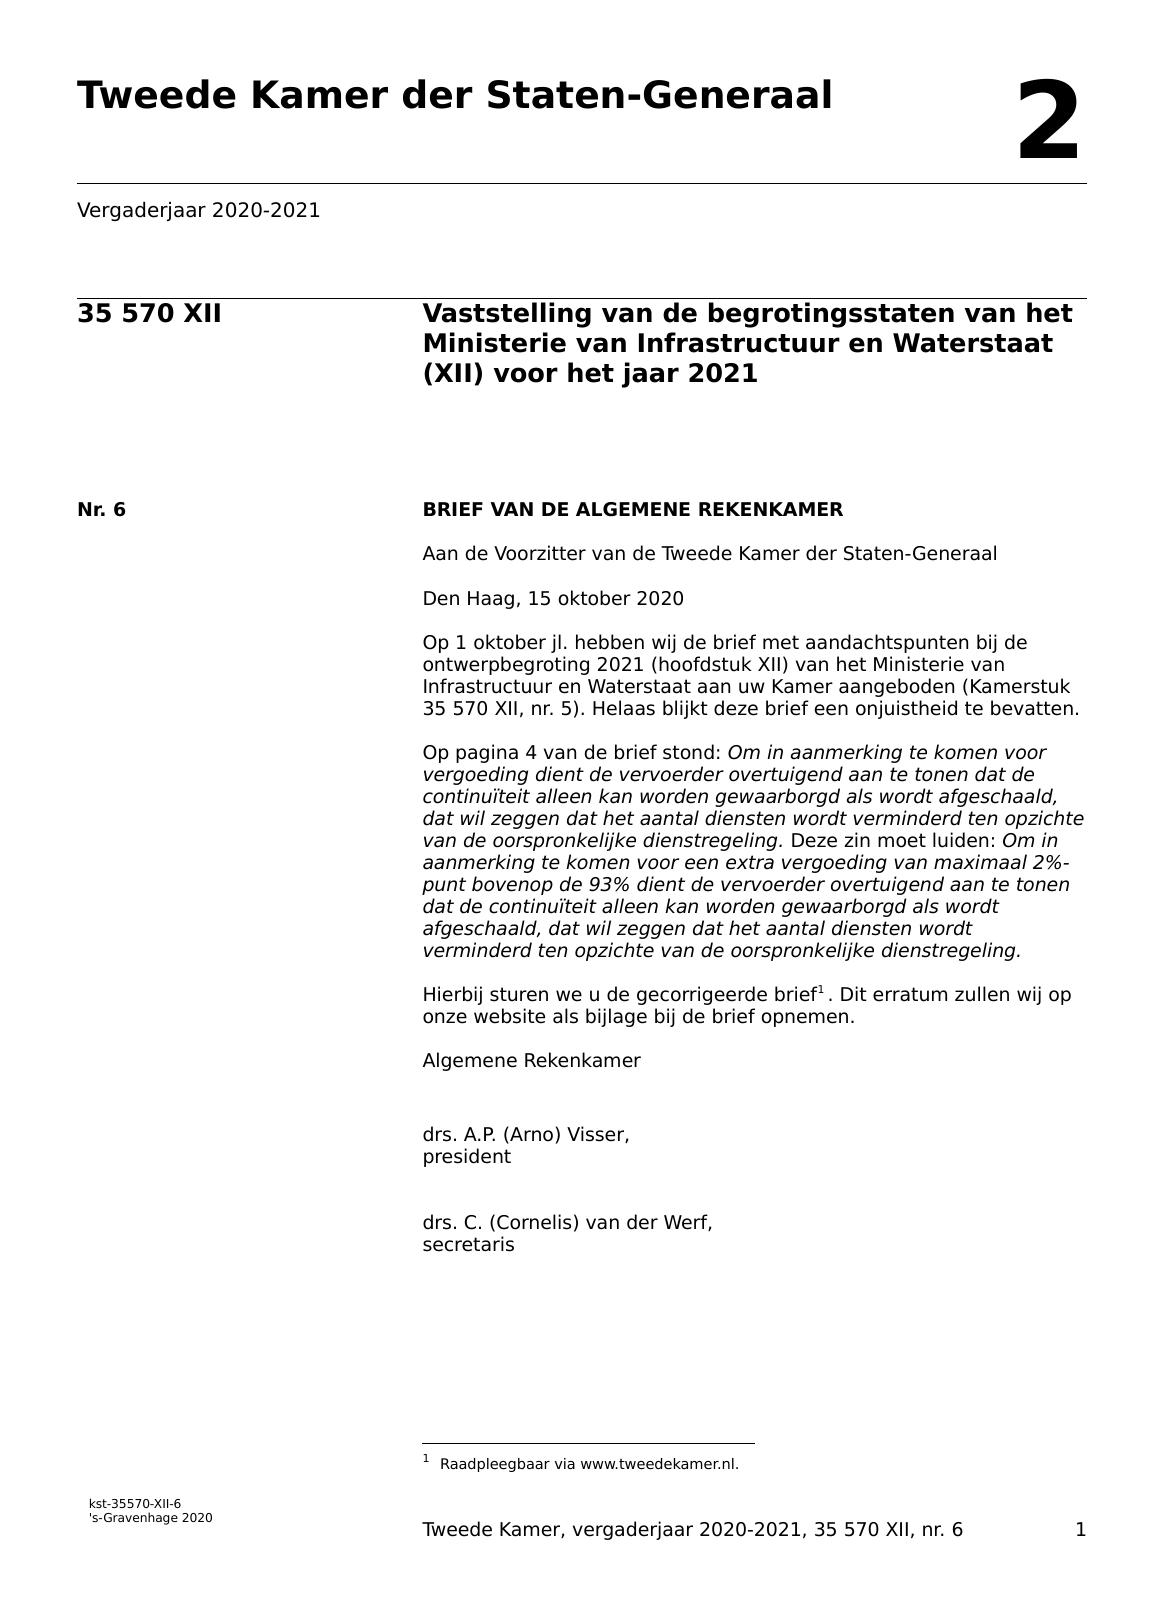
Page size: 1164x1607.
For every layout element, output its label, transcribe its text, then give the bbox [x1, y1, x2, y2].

table_header 2 [886, 59, 1087, 183]
text kst-35570-XII-6 [88, 1497, 323, 1511]
subtitle 35 570 XII Vaststelling van de begrotingsstaten van het Ministerie van Infrastructuur en Waterstaat (XII) voor het jaar 2021 [77, 299, 1087, 388]
text 's-Gravenhage 2020 [88, 1511, 323, 1525]
table_header Tweede Kamer der Staten-Generaal [77, 59, 886, 183]
text Raadpleegbaar via www.tweedekamer.nl. [422, 1452, 1087, 1474]
text Op 1 oktober jl. hebben wij de brief met aandachtspunten bij de ontwerpbegroting 2021 (hoofdstuk XII) van het Ministerie van Infrastructuur en Waterstaat aan uw Kamer aangeboden (Kamerstuk 35 570 XII, nr. 5). Helaas blijkt deze brief een onjuistheid te bevatten. [422, 632, 1087, 719]
text Op pagina 4 van de brief stond: Om in aanmerking te komen voor vergoeding dient de vervoerder overtuigend aan te tonen dat de continuïteit alleen kan worden gewaarborgd als wordt afgeschaald, dat wil zeggen dat het aantal diensten wordt verminderd ten opzichte van de oorspronkelijke dienstregeling. Deze zin moet luiden: Om in aanmerking te komen voor een extra vergoeding van maximaal 2%-punt bovenop de 93% dient de vervoerder overtuigend aan te tonen dat de continuïteit alleen kan worden gewaarborgd als wordt afgeschaald, dat wil zeggen dat het aantal diensten wordt verminderd ten opzichte van de oorspronkelijke dienstregeling. [422, 742, 1087, 961]
text Hierbij sturen we u de gecorrigeerde brief. Dit erratum zullen wij op onze website als bijlage bij de brief opnemen. [422, 984, 1087, 1028]
table_cell Vergaderjaar 2020-2021 [77, 184, 1087, 298]
text drs. A.P. (Arno) Visser, president [422, 1102, 1087, 1168]
text Algemene Rekenkamer [422, 1050, 1087, 1072]
text Den Haag, 15 oktober 2020 [422, 587, 1087, 609]
subtitle Nr. 6 BRIEF VAN DE ALGEMENE REKENKAMER [77, 499, 1087, 521]
text Aan de Voorzitter van de Tweede Kamer der Staten-Generaal [422, 543, 1087, 565]
text drs. C. (Cornelis) van der Werf, secretaris [422, 1190, 1087, 1256]
